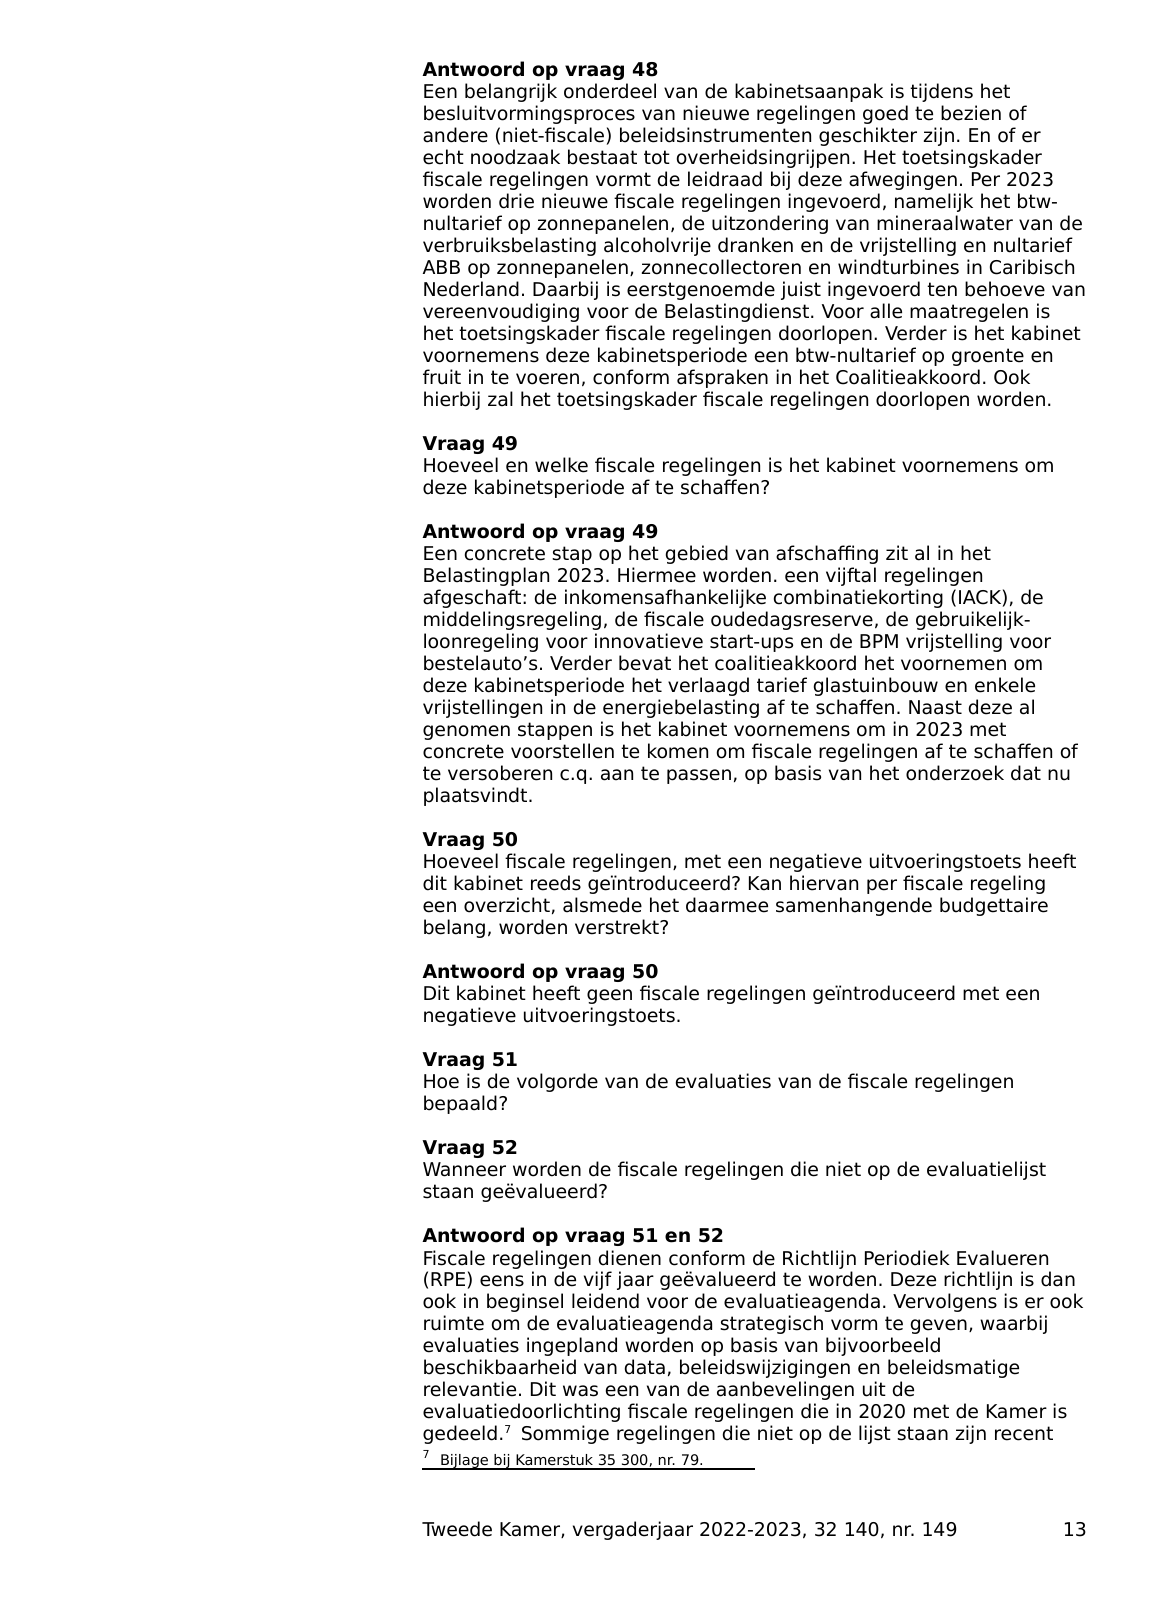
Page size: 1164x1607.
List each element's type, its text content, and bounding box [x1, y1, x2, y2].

text Hoeveel fiscale regelingen, met een negatieve uitvoeringstoets heeft dit kabinet reeds geïntroduceerd? Kan hiervan per fiscale regeling een overzicht, alsmede het daarmee samenhangende budgettaire belang, worden verstrekt? [422, 851, 1087, 939]
text Een concrete stap op het gebied van afschaffing zit al in het Belastingplan 2023. Hiermee worden. een vijftal regelingen afgeschaft: de inkomensafhankelijke combinatiekorting (IACK), de middelingsregeling, de fiscale oudedagsreserve, de gebruikelijk-loonregeling voor innovatieve start-ups en de BPM vrijstelling voor bestelauto’s. Verder bevat het coalitieakkoord het voornemen om deze kabinetsperiode het verlaagd tarief glastuinbouw en enkele vrijstellingen in de energiebelasting af te schaffen. Naast deze al genomen stappen is het kabinet voornemens om in 2023 met concrete voorstellen te komen om fiscale regelingen af te schaffen of te versoberen c.q. aan te passen, op basis van het onderzoek dat nu plaatsvindt. [422, 543, 1087, 807]
subtitle Antwoord op vraag 50 [422, 961, 1087, 983]
subtitle Antwoord op vraag 51 en 52 [422, 1225, 1087, 1247]
text Hoe is de volgorde van de evaluaties van de fiscale regelingen bepaald? [422, 1071, 1087, 1115]
text Een belangrijk onderdeel van de kabinetsaanpak is tijdens het besluitvormingsproces van nieuwe regelingen goed te bezien of andere (niet-fiscale) beleidsinstrumenten geschikter zijn. En of er echt noodzaak bestaat tot overheidsingrijpen. Het toetsingskader fiscale regelingen vormt de leidraad bij deze afwegingen. Per 2023 worden drie nieuwe fiscale regelingen ingevoerd, namelijk het btw-nultarief op zonnepanelen, de uitzondering van mineraalwater van de verbruiksbelasting alcoholvrije dranken en de vrijstelling en nultarief ABB op zonnepanelen, zonnecollectoren en windturbines in Caribisch Nederland. Daarbij is eerstgenoemde juist ingevoerd ten behoeve van vereenvoudiging voor de Belastingdienst. Voor alle maatregelen is het toetsingskader fiscale regelingen doorlopen. Verder is het kabinet voornemens deze kabinetsperiode een btw-nultarief op groente en fruit in te voeren, conform afspraken in het Coalitieakkoord. Ook hierbij zal het toetsingskader fiscale regelingen doorlopen worden. [422, 81, 1087, 411]
text Bijlage bij Kamerstuk 35 300, nr. 79. [422, 1448, 1087, 1470]
subtitle Vraag 52 [422, 1137, 1087, 1159]
subtitle Vraag 51 [422, 1049, 1087, 1071]
subtitle Antwoord op vraag 48 [422, 59, 1087, 81]
text Wanneer worden de fiscale regelingen die niet op de evaluatielijst staan geëvalueerd? [422, 1159, 1087, 1203]
subtitle Vraag 50 [422, 829, 1087, 851]
text Hoeveel en welke fiscale regelingen is het kabinet voornemens om deze kabinetsperiode af te schaffen? [422, 455, 1087, 499]
subtitle Vraag 49 [422, 433, 1087, 455]
subtitle Antwoord op vraag 49 [422, 521, 1087, 543]
text Dit kabinet heeft geen fiscale regelingen geïntroduceerd met een negatieve uitvoeringstoets. [422, 983, 1087, 1027]
text Fiscale regelingen dienen conform de Richtlijn Periodiek Evalueren (RPE) eens in de vijf jaar geëvalueerd te worden. Deze richtlijn is dan ook in beginsel leidend voor de evaluatieagenda. Vervolgens is er ook ruimte om de evaluatieagenda strategisch vorm te geven, waarbij evaluaties ingepland worden op basis van bijvoorbeeld beschikbaarheid van data, beleidswijzigingen en beleidsmatige relevantie. Dit was een van de aanbevelingen uit de evaluatiedoorlichting fiscale regelingen die in 2020 met de Kamer is gedeeld. Sommige regelingen die niet op de lijst staan zijn recent [422, 1247, 1087, 1445]
